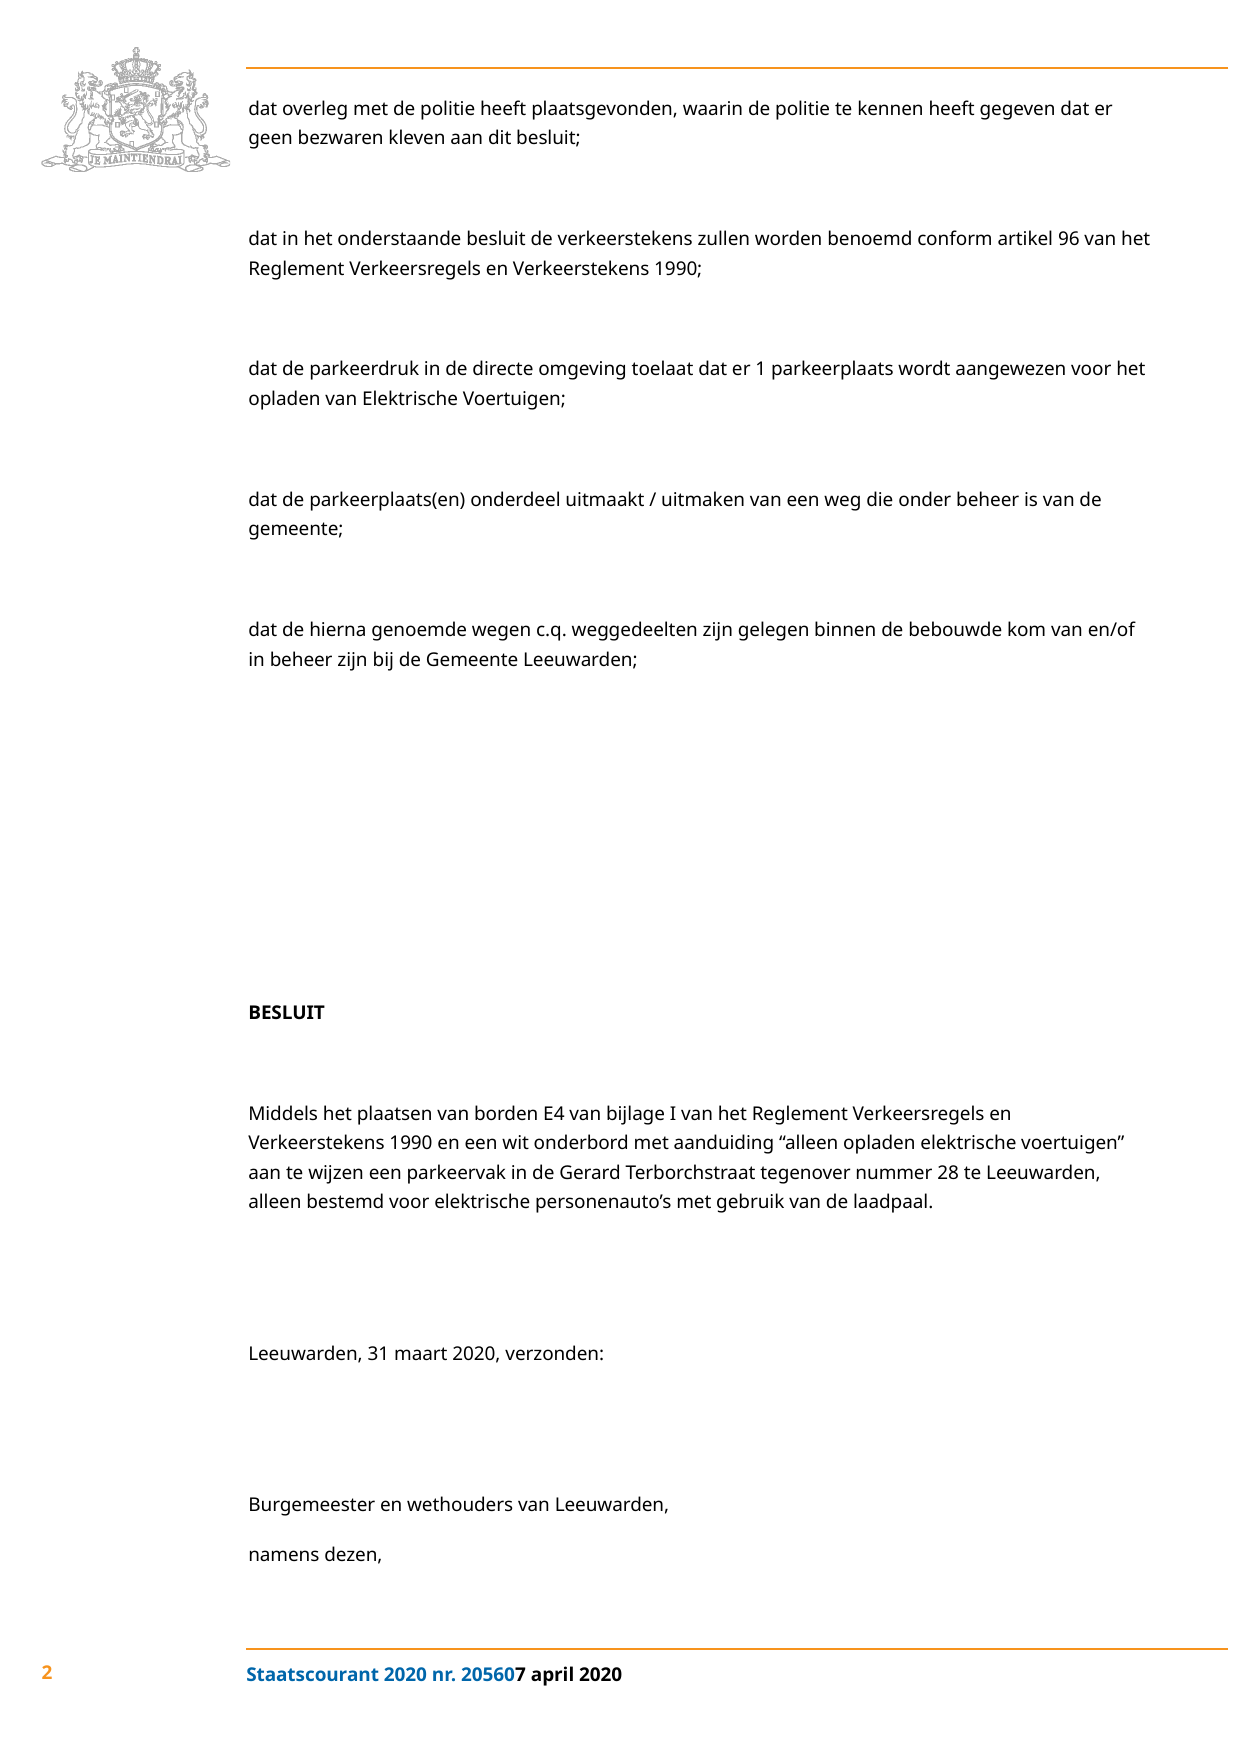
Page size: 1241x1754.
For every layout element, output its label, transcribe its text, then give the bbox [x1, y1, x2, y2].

text dat de hierna genoemde wegen c.q. weggedeelten zijn gelegen binnen de bebouwde kom van en/of in beheer zijn bij de Gemeente Leeuwarden; [248, 616, 1152, 672]
text Burgemeester en wethouders van Leeuwarden, [248, 1491, 1152, 1517]
picture [41, 47, 231, 172]
text dat overleg met de politie heeft plaatsgevonden, waarin de politie te kennen heeft gegeven dat er geen bezwaren kleven aan dit besluit; [248, 95, 1152, 150]
text dat de parkeerdruk in de directe omgeving toelaat dat er 1 parkeerplaats wordt aangewezen voor het opladen van Elektrische Voertuigen; [248, 356, 1152, 411]
text dat de parkeerplaats(en) onderdeel uitmaakt / uitmaken van een weg die onder beheer is van de gemeente; [248, 486, 1152, 541]
text BESLUIT [248, 999, 1152, 1025]
text dat in het onderstaande besluit de verkeerstekens zullen worden benoemd conform artikel 96 van het Reglement Verkeersregels en Verkeerstekens 1990; [248, 225, 1152, 281]
text Middels het plaatsen van borden E4 van bijlage I van het Reglement Verkeersregels en Verkeerstekens 1990 en een wit onderbord met aanduiding “alleen opladen elektrische voertuigen” aan te wijzen een parkeervak in de Gerard Terborchstraat tegenover nummer 28 te Leeuwarden, alleen bestemd voor elektrische personenauto’s met gebruik van de laadpaal. [248, 1100, 1152, 1214]
text namens dezen, [248, 1541, 1152, 1567]
text Leeuwarden, 31 maart 2020, verzonden: [248, 1340, 1152, 1366]
